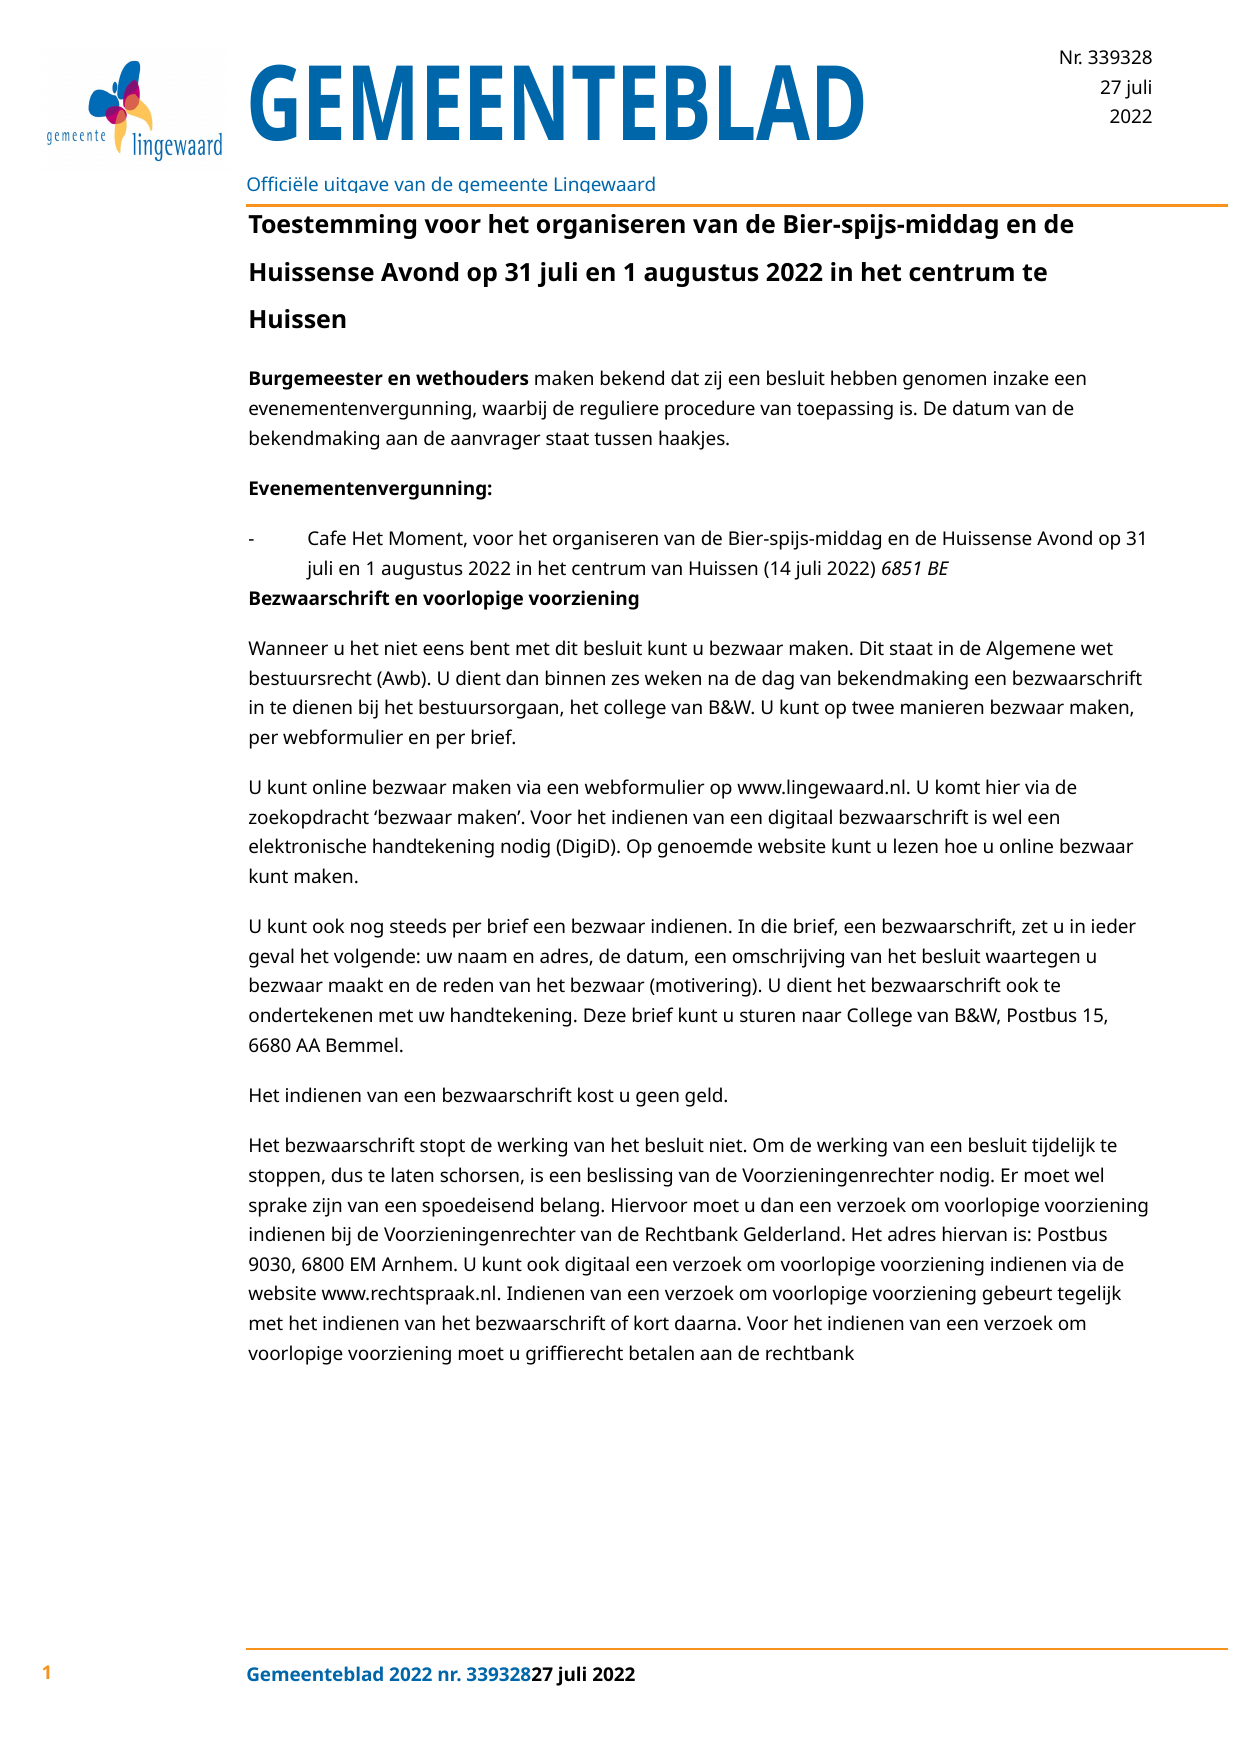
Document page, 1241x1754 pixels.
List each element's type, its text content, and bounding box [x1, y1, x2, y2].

text Het indienen van een bezwaarschrift kost u geen geld. [248, 1082, 1152, 1108]
text Bezwaarschrift en voorlopige voorziening [248, 585, 1152, 610]
text Het bezwaarschrift stopt de werking van het besluit niet. Om de werking van een besluit tijdelijk te stoppen, dus te laten schorsen, is een beslissing van de Voorzieningenrechter nodig. Er moet wel sprake zijn van een spoedeisend belang. Hiervoor moet u dan een verzoek om voorlopige voorziening indienen bij de Voorzieningenrechter van de Rechtbank Gelderland. Het adres hiervan is: Postbus 9030, 6800 EM Arnhem. U kunt ook digitaal een verzoek om voorlopige voorziening indienen via de website www.rechtspraak.nl. Indienen van een verzoek om voorlopige voorziening gebeurt tegelijk met het indienen van het bezwaarschrift of kort daarna. Voor het indienen van een verzoek om voorlopige voorziening moet u griffierecht betalen aan de rechtbank [248, 1133, 1152, 1365]
picture [41, 47, 231, 172]
text Toestemming voor het organiseren van de Bier-spijs-middag en de Huissense Avond op 31 juli en 1 augustus 2022 in het centrum te Huissen [248, 207, 1152, 336]
text Wanneer u het niet eens bent met dit besluit kunt u bezwaar maken. Dit staat in de Algemene wet bestuursrecht (Awb). U dient dan binnen zes weken na de dag van bekendmaking een bezwaarschrift in te dienen bij het bestuursorgaan, het college van B&W. U kunt op twee manieren bezwaar maken, per webformulier en per brief. [248, 635, 1152, 749]
text Evenementenvergunning: [248, 475, 1152, 501]
list Cafe Het Moment, voor het organiseren van de Bier-spijs-middag en de Huissense Avond op 31 juli en 1 augustus 2022 in het centrum van Huissen (14 juli 2022) 6851 BE [248, 526, 1152, 581]
text Burgemeester en wethouders maken bekend dat zij een besluit hebben genomen inzake een evenementenvergunning, waarbij de reguliere procedure van toepassing is. De datum van de bekendmaking aan de aanvrager staat tussen haakjes. [248, 366, 1152, 450]
text U kunt online bezwaar maken via een webformulier op www.lingewaard.nl. U komt hier via de zoekopdracht ‘bezwaar maken’. Voor het indienen van een digitaal bezwaarschrift is wel een elektronische handtekening nodig (DigiD). Op genoemde website kunt u lezen hoe u online bezwaar kunt maken. [248, 774, 1152, 889]
text U kunt ook nog steeds per brief een bezwaar indienen. In die brief, een bezwaarschrift, zet u in ieder geval het volgende: uw naam en adres, de datum, een omschrijving van het besluit waartegen u bezwaar maakt en de reden van het bezwaar (motivering). U dient het bezwaarschrift ook te ondertekenen met uw handtekening. Deze brief kunt u sturen naar College van B&W, Postbus 15, 6680 AA Bemmel. [248, 913, 1152, 1057]
